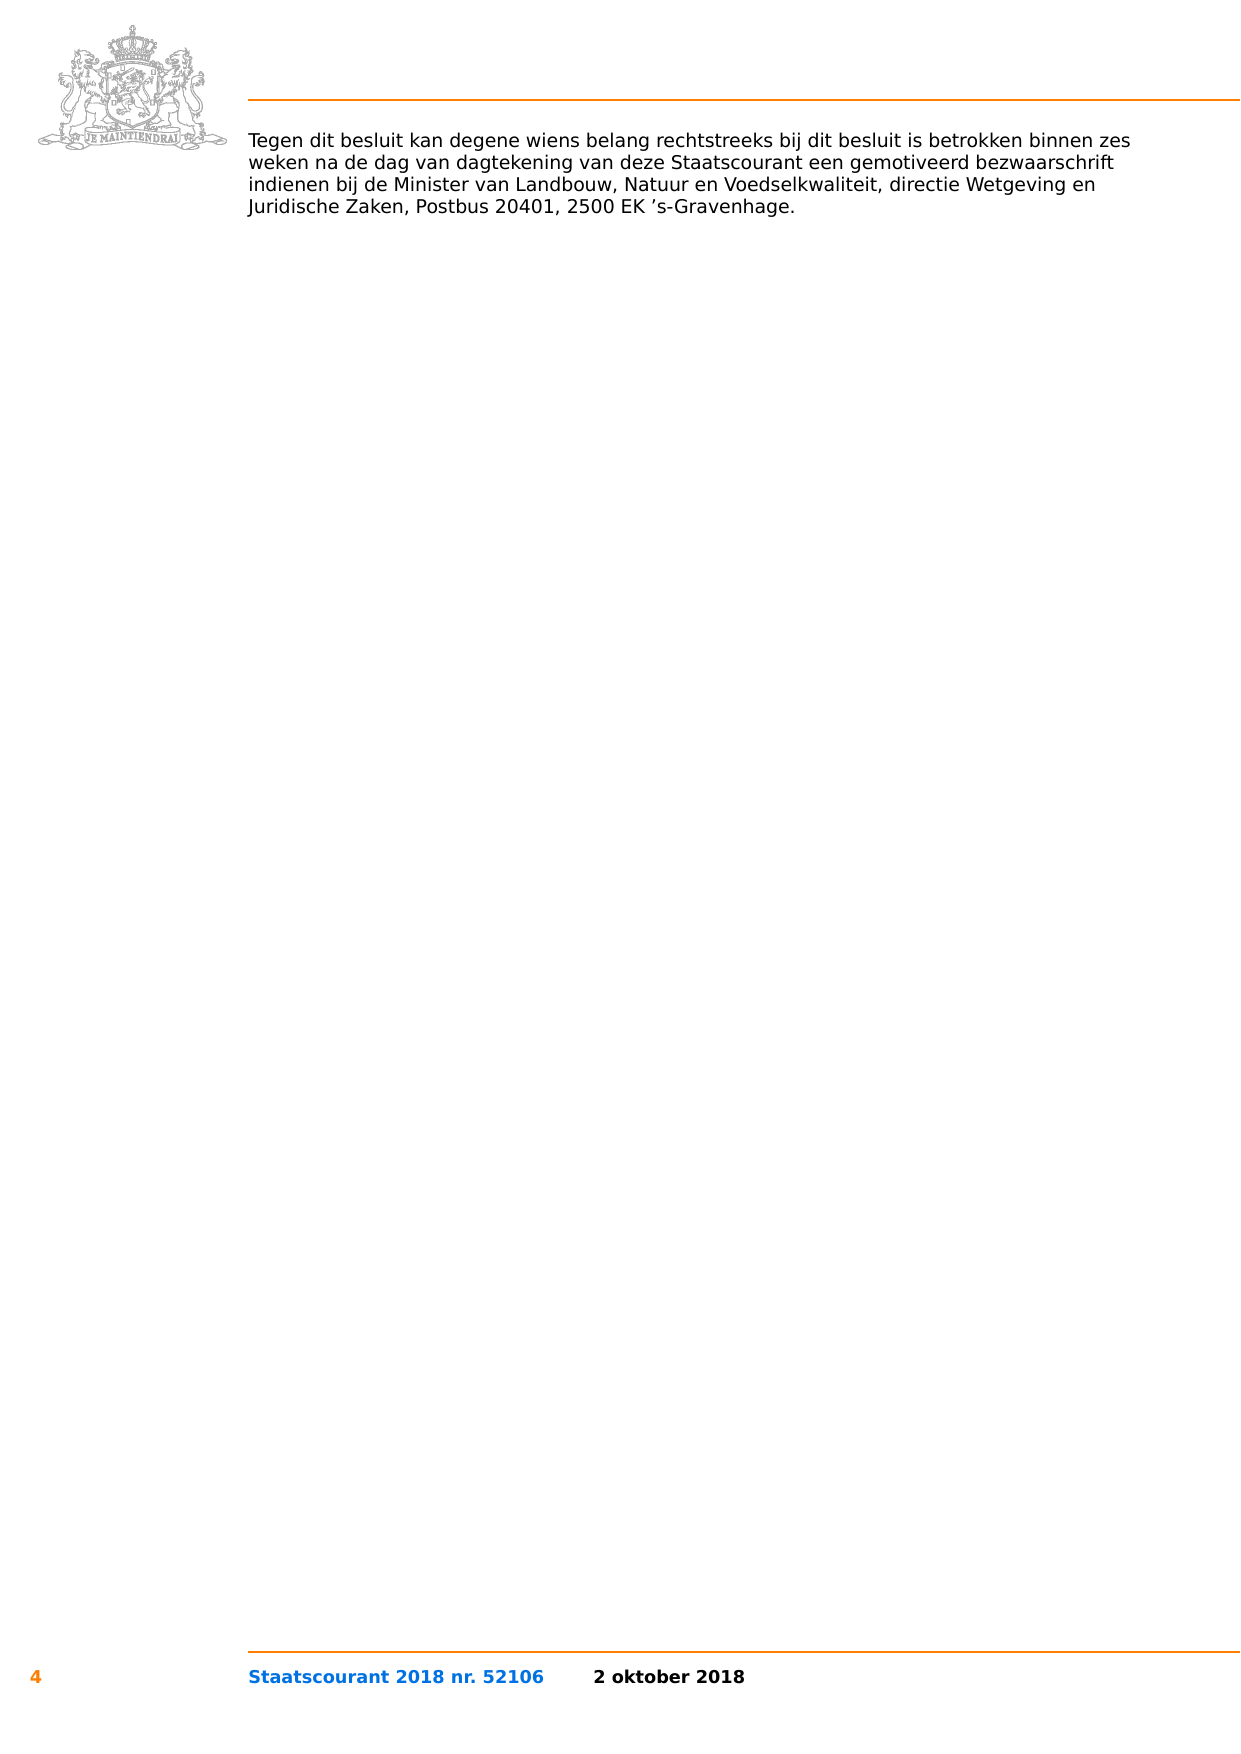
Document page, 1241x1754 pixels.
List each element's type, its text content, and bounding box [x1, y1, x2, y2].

text Tegen dit besluit kan degene wiens belang rechtstreeks bij dit besluit is betrokken binnen zes weken na de dag van dagtekening van deze Staatscourant een gemotiveerd bezwaarschrift indienen bij de Minister van Landbouw, Natuur en Voedselkwaliteit, directie Wetgeving en Juridische Zaken, Postbus 20401, 2500 EK ’s-Gravenhage. [248, 130, 1163, 218]
picture [38, 25, 227, 150]
